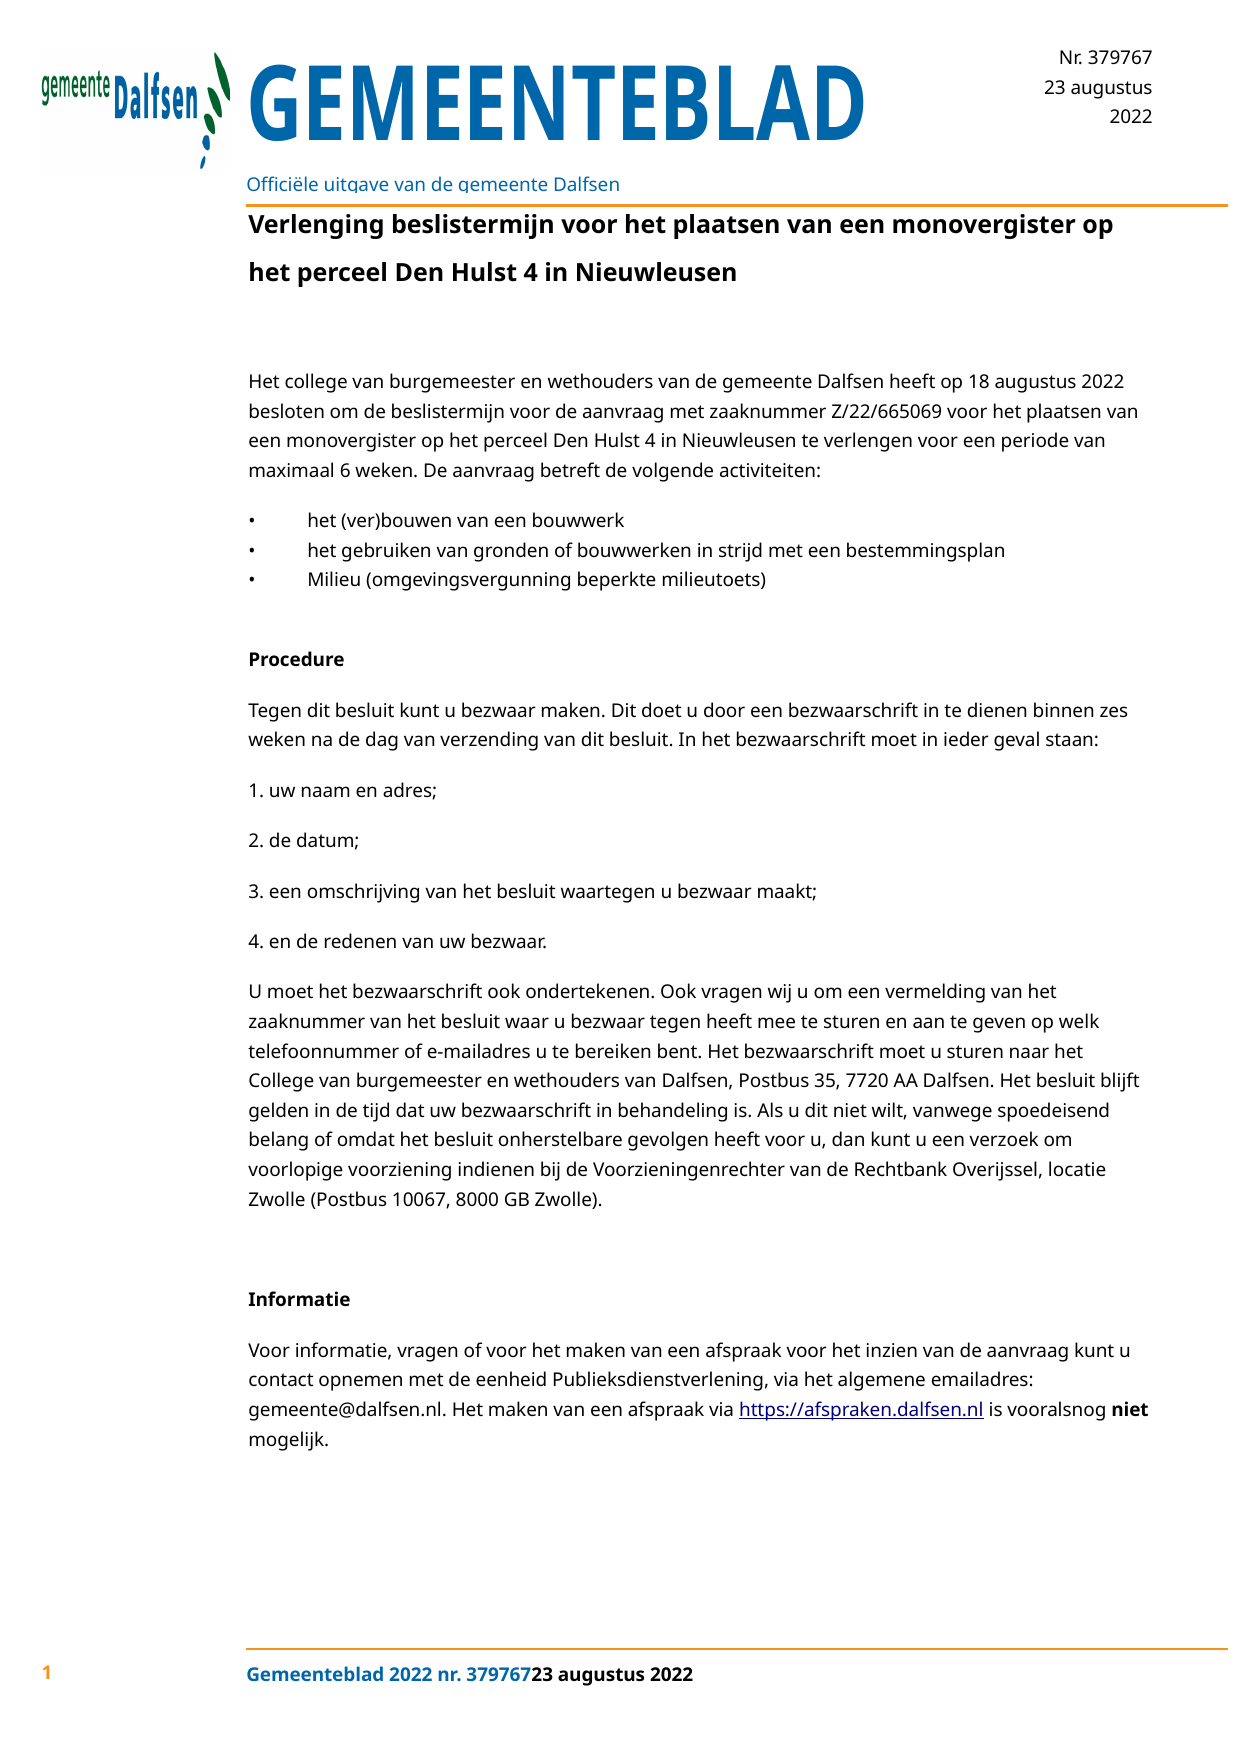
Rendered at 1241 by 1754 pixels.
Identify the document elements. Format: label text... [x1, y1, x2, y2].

text 1. uw naam en adres; [248, 777, 1152, 803]
text 3. een omschrijving van het besluit waartegen u bezwaar maakt; [248, 878, 1152, 904]
text U moet het bezwaarschrift ook ondertekenen. Ook vragen wij u om een vermelding van het zaaknummer van het besluit waar u bezwaar tegen heeft mee te sturen en aan te geven op welk telefoonnummer of e-mailadres u te bereiken bent. Het bezwaarschrift moet u sturen naar het College van burgemeester en wethouders van Dalfsen, Postbus 35, 7720 AA Dalfsen. Het besluit blijft gelden in de tijd dat uw bezwaarschrift in behandeling is. Als u dit niet wilt, vanwege spoedeisend belang of omdat het besluit onherstelbare gevolgen heeft voor u, dan kunt u een verzoek om voorlopige voorziening indienen bij de Voorzieningenrechter van de Rechtbank Overijssel, locatie Zwolle (Postbus 10067, 8000 GB Zwolle). [248, 979, 1152, 1212]
list het (ver)bouwen van een bouwwerk [248, 507, 1152, 533]
text Informatie [248, 1287, 1152, 1312]
text Het college van burgemeester en wethouders van de gemeente Dalfsen heeft op 18 augustus 2022 besloten om de beslistermijn voor de aanvraag met zaaknummer Z/22/665069 voor het plaatsen van een monovergister op het perceel Den Hulst 4 in Nieuwleusen te verlengen voor een periode van maximaal 6 weken. De aanvraag betreft de volgende activiteiten: [248, 368, 1152, 483]
list het gebruiken van gronden of bouwwerken in strijd met een bestemmingsplan [248, 537, 1152, 563]
text Voor informatie, vragen of voor het maken van een afspraak voor het inzien van de aanvraag kunt u contact opnemen met de eenheid Publieksdienstverlening, via het algemene emailadres: gemeente@dalfsen.nl. Het maken van een afspraak via https://afspraken.dalfsen.nl is vooralsnog niet mogelijk. [248, 1337, 1152, 1452]
picture [41, 47, 231, 172]
text Procedure [248, 647, 1152, 672]
text Tegen dit besluit kunt u bezwaar maken. Dit doet u door een bezwaarschrift in te dienen binnen zes weken na de dag van verzending van dit besluit. In het bezwaarschrift moet in ieder geval staan: [248, 697, 1152, 752]
list Milieu (omgevingsvergunning beperkte milieutoets) [248, 567, 1152, 592]
text Verlenging beslistermijn voor het plaatsen van een monovergister op het perceel Den Hulst 4 in Nieuwleusen [248, 207, 1152, 288]
text 4. en de redenen van uw bezwaar. [248, 928, 1152, 954]
text 2. de datum; [248, 827, 1152, 853]
